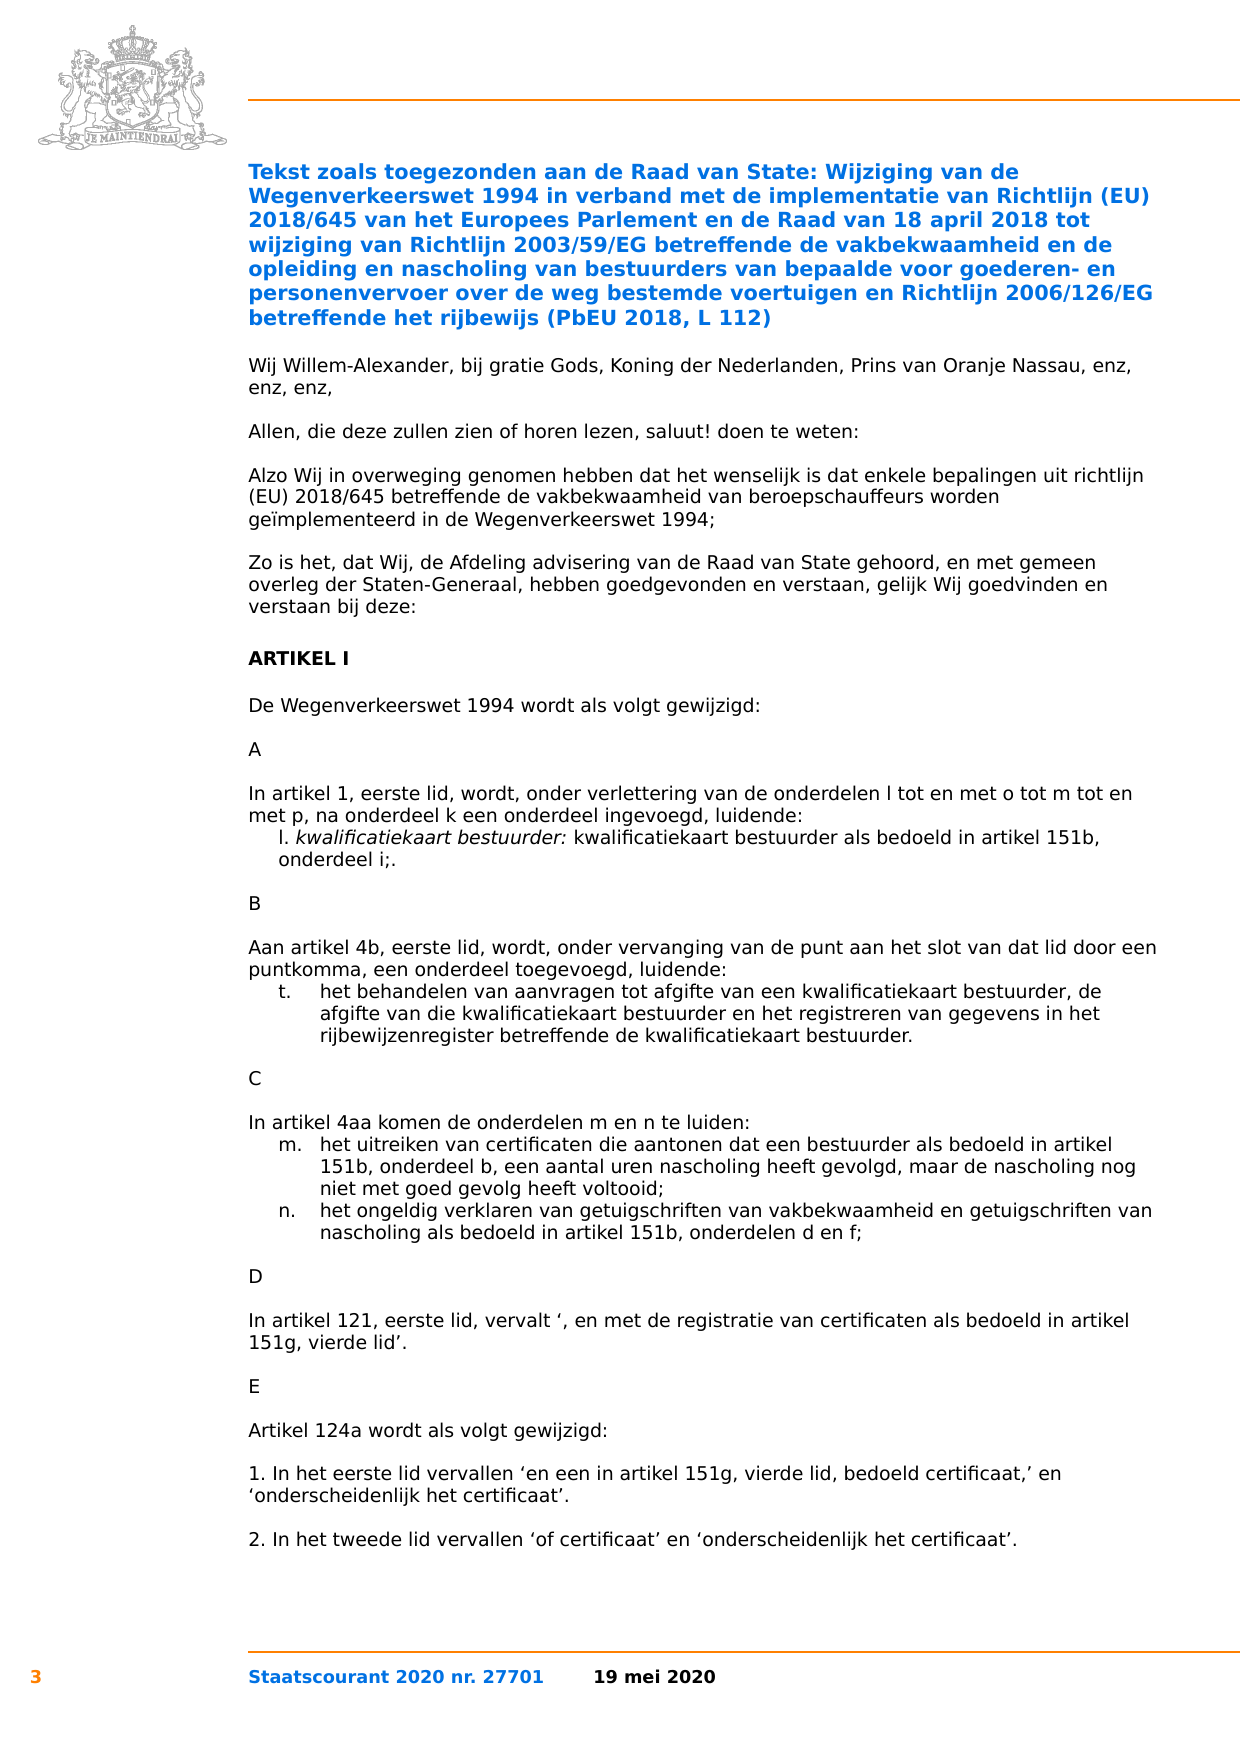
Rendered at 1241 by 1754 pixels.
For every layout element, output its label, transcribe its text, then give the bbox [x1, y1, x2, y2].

text E [248, 1376, 1163, 1398]
text A [248, 739, 1163, 761]
text Zo is het, dat Wij, de Afdeling advisering van de Raad van State gehoord, en met gemeen overleg der Staten-Generaal, hebben goedgevonden en verstaan, gelijk Wij goedvinden en verstaan bij deze: [248, 552, 1163, 618]
text B [248, 893, 1163, 915]
text Artikel 124a wordt als volgt gewijzigd: [248, 1419, 1163, 1441]
picture [38, 25, 227, 150]
text In artikel 1, eerste lid, wordt, onder verlettering van de onderdelen l tot en met o tot m tot en met p, na onderdeel k een onderdeel ingevoegd, luidende: [248, 783, 1163, 827]
text Allen, die deze zullen zien of horen lezen, saluut! doen te weten: [248, 421, 1163, 443]
text t. het behandelen van aanvragen tot afgifte van een kwalificatiekaart bestuurder, de afgifte van die kwalificatiekaart bestuurder en het registreren van gegevens in het rijbewijzenregister betreffende de kwalificatiekaart bestuurder. [278, 981, 1163, 1046]
text In artikel 4aa komen de onderdelen m en n te luiden: [248, 1112, 1163, 1134]
text D [248, 1266, 1163, 1288]
text In artikel 121, eerste lid, vervalt ‘, en met de registratie van certificaten als bedoeld in artikel 151g, vierde lid’. [248, 1310, 1163, 1354]
text m. het uitreiken van certificaten die aantonen dat een bestuurder als bedoeld in artikel 151b, onderdeel b, een aantal uren nascholing heeft gevolgd, maar de nascholing nog niet met goed gevolg heeft voltooid; [278, 1134, 1163, 1200]
text De Wegenverkeerswet 1994 wordt als volgt gewijzigd: [248, 695, 1163, 717]
text Wij Willem-Alexander, bij gratie Gods, Koning der Nederlanden, Prins van Oranje Nassau, enz, enz, enz, [248, 355, 1163, 399]
text Aan artikel 4b, eerste lid, wordt, onder vervanging van de punt aan het slot van dat lid door een puntkomma, een onderdeel toegevoegd, luidende: [248, 937, 1163, 981]
text Alzo Wij in overweging genomen hebben dat het wenselijk is dat enkele bepalingen uit richtlijn (EU) 2018/645 betreffende de vakbekwaamheid van beroepschauffeurs worden geïmplementeerd in de Wegenverkeerswet 1994; [248, 464, 1163, 530]
text n. het ongeldig verklaren van getuigschriften van vakbekwaamheid en getuigschriften van nascholing als bedoeld in artikel 151b, onderdelen d en f; [278, 1200, 1163, 1244]
text C [248, 1068, 1163, 1090]
text 2. In het tweede lid vervallen ‘of certificaat’ en ‘onderscheidenlijk het certificaat’. [248, 1529, 1163, 1551]
text l. kwalificatiekaart bestuurder: kwalificatiekaart bestuurder als bedoeld in artikel 151b, onderdeel i;. [278, 827, 1163, 871]
text 1. In het eerste lid vervallen ‘en een in artikel 151g, vierde lid, bedoeld certificaat,’ en ‘onderscheidenlijk het certificaat’. [248, 1463, 1163, 1507]
subtitle Tekst zoals toegezonden aan de Raad van State: Wijziging van de Wegenverkeerswet 1994 in verband met de implementatie van Richtlijn (EU) 2018/645 van het Europees Parlement en de Raad van 18 april 2018 tot wijziging van Richtlijn 2003/59/EG betreffende de vakbekwaamheid en de opleiding en nascholing van bestuurders van bepaalde voor goederen- en personenvervoer over de weg bestemde voertuigen en Richtlijn 2006/126/EG betreffende het rijbewijs (PbEU 2018, L 112) [248, 160, 1163, 330]
subtitle ARTIKEL I [248, 648, 1163, 670]
